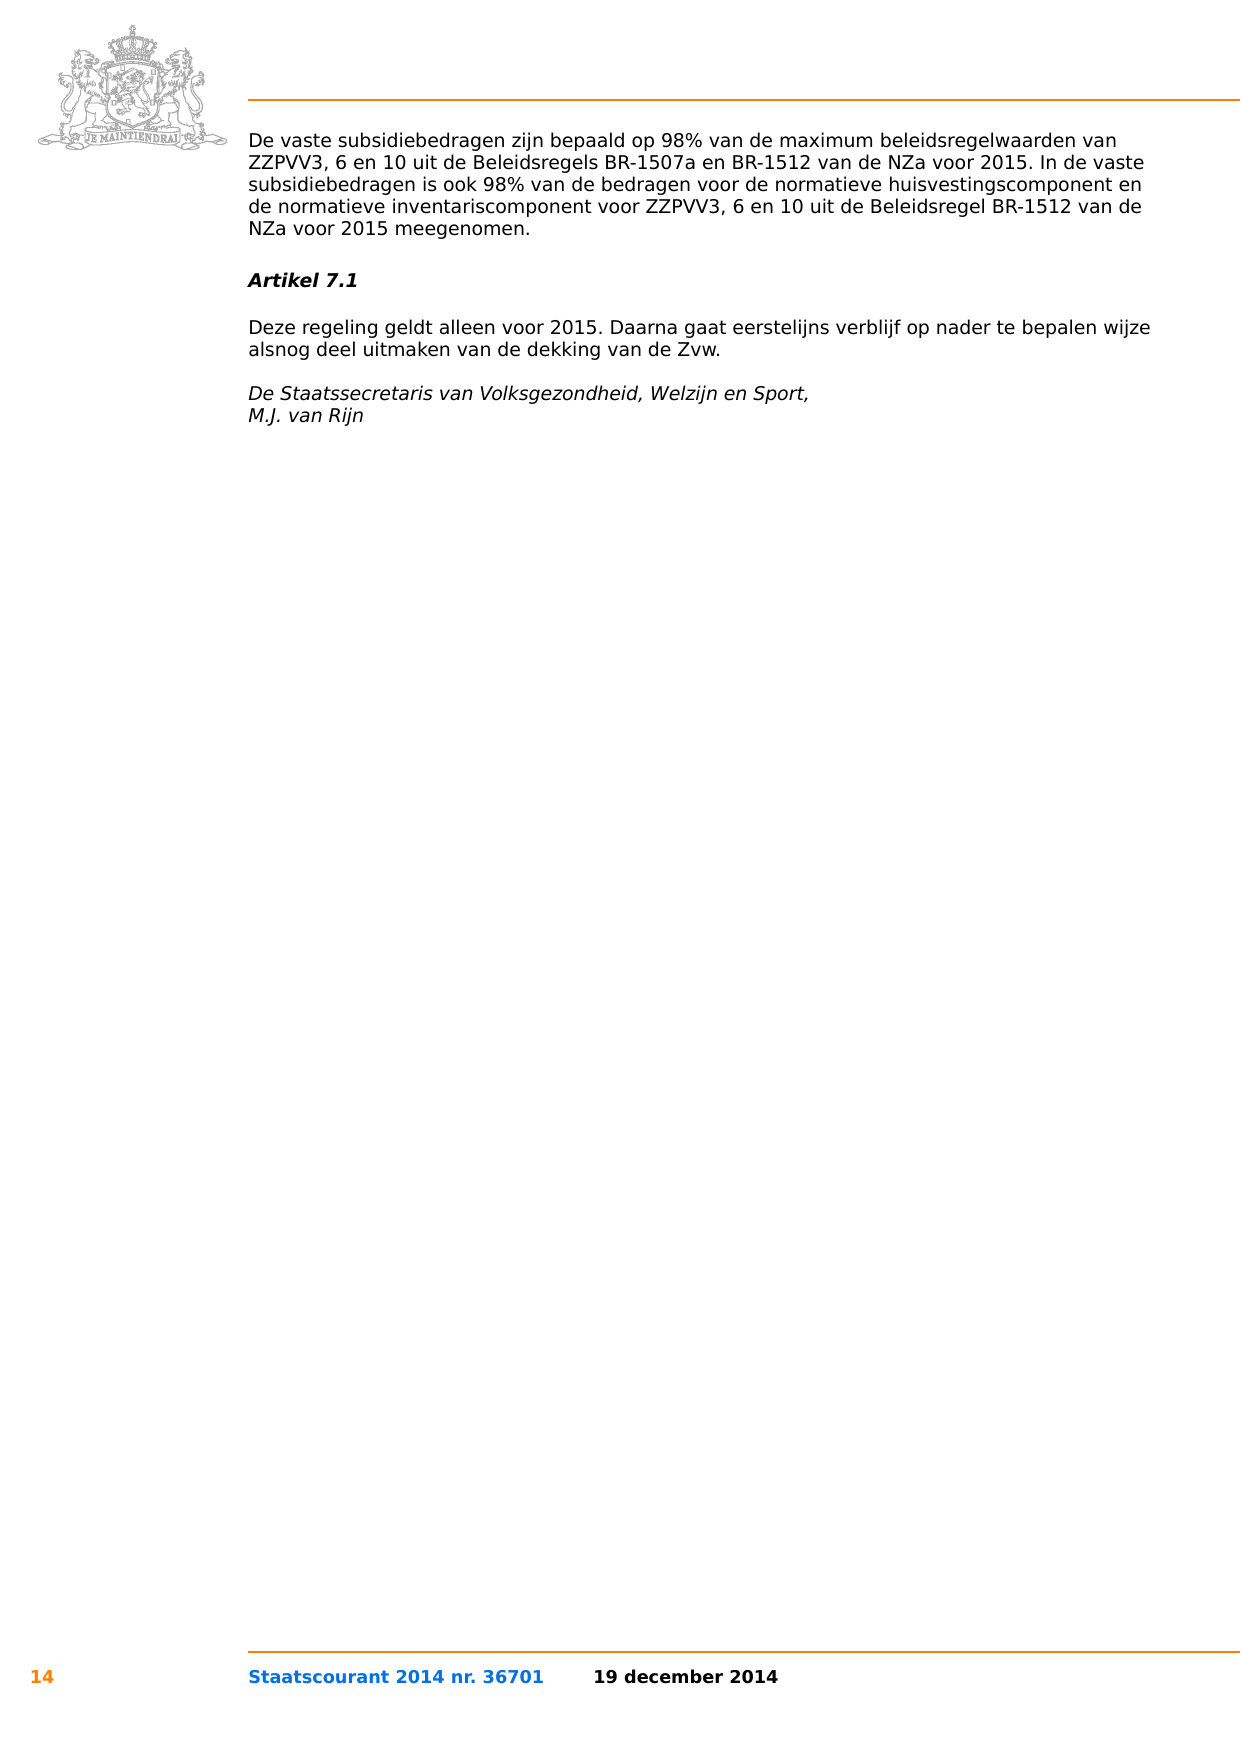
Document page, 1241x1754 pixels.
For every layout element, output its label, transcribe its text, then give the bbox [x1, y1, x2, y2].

picture [38, 25, 227, 150]
text De Staatssecretaris van Volksgezondheid, Welzijn en Sport, M.J. van Rijn [248, 383, 1163, 427]
subtitle Artikel 7.1 [248, 270, 1163, 292]
text De vaste subsidiebedragen zijn bepaald op 98% van de maximum beleidsregelwaarden van ZZPVV3, 6 en 10 uit de Beleidsregels BR-1507a en BR-1512 van de NZa voor 2015. In de vaste subsidiebedragen is ook 98% van de bedragen voor de normatieve huisvestingscomponent en de normatieve inventariscomponent voor ZZPVV3, 6 en 10 uit de Beleidsregel BR-1512 van de NZa voor 2015 meegenomen. [248, 130, 1163, 240]
text Deze regeling geldt alleen voor 2015. Daarna gaat eerstelijns verblijf op nader te bepalen wijze alsnog deel uitmaken van de dekking van de Zvw. [248, 317, 1163, 361]
